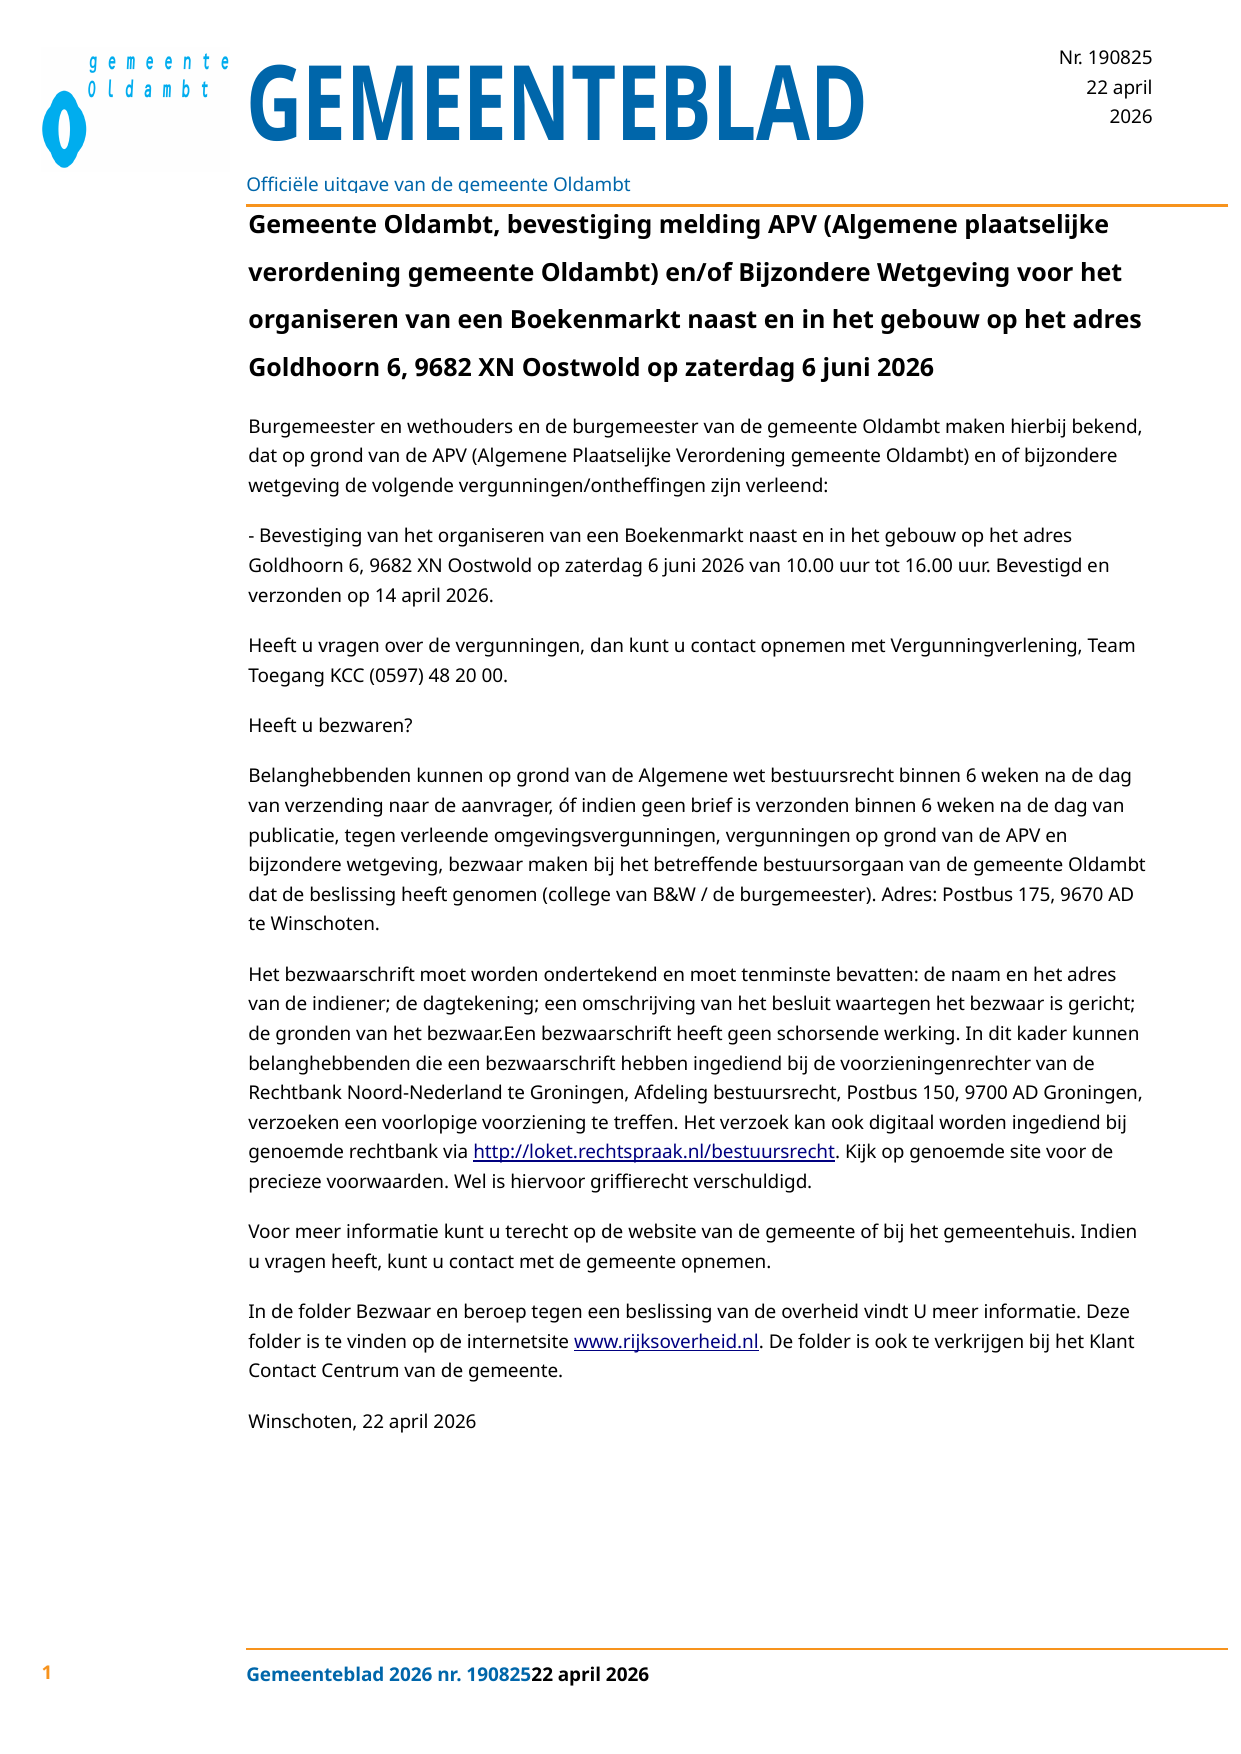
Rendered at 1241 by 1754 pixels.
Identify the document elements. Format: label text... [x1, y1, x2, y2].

text In de folder Bezwaar en beroep tegen een beslissing van de overheid vindt U meer informatie. Deze folder is te vinden op de internetsite www.rijksoverheid.nl. De folder is ook te verkrijgen bij het Klant Contact Centrum van de gemeente. [248, 1298, 1152, 1383]
text Heeft u vragen over de vergunningen, dan kunt u contact opnemen met Vergunningverlening, Team Toegang KCC (0597) 48 20 00. [248, 632, 1152, 688]
text Het bezwaarschrift moet worden ondertekend en moet tenminste bevatten: de naam en het adres van de indiener; de dagtekening; een omschrijving van het besluit waartegen het bezwaar is gericht; de gronden van het bezwaar.Een bezwaarschrift heeft geen schorsende werking. In dit kader kunnen belanghebbenden die een bezwaarschrift hebben ingediend bij de voorzieningenrechter van de Rechtbank Noord-Nederland te Groningen, Afdeling bestuursrecht, Postbus 150, 9700 AD Groningen, verzoeken een voorlopige voorziening te treffen. Het verzoek kan ook digitaal worden ingediend bij genoemde rechtbank via http://loket.rechtspraak.nl/bestuursrecht. Kijk op genoemde site voor de precieze voorwaarden. Wel is hiervoor griffierecht verschuldigd. [248, 961, 1152, 1194]
text Burgemeester en wethouders en de burgemeester van de gemeente Oldambt maken hierbij bekend, dat op grond van de APV (Algemene Plaatselijke Verordening gemeente Oldambt) en of bijzondere wetgeving de volgende vergunningen/ontheffingen zijn verleend: [248, 413, 1152, 498]
text - Bevestiging van het organiseren van een Boekenmarkt naast en in het gebouw op het adres Goldhoorn 6, 9682 XN Oostwold op zaterdag 6 juni 2026 van 10.00 uur tot 16.00 uur. Bevestigd en verzonden op 14 april 2026. [248, 523, 1152, 608]
text Winschoten, 22 april 2026 [248, 1408, 1152, 1434]
text Belanghebbenden kunnen op grond van de Algemene wet bestuursrecht binnen 6 weken na de dag van verzending naar de aanvrager, óf indien geen brief is verzonden binnen 6 weken na de dag van publicatie, tegen verleende omgevingsvergunningen, vergunningen op grond van de APV en bijzondere wetgeving, bezwaar maken bij het betreffende bestuursorgaan van de gemeente Oldambt dat de beslissing heeft genomen (college van B&W / de burgemeester). Adres: Postbus 175, 9670 AD te Winschoten. [248, 763, 1152, 936]
text Gemeente Oldambt, bevestiging melding APV (Algemene plaatselijke verordening gemeente Oldambt) en/of Bijzondere Wetgeving voor het organiseren van een Boekenmarkt naast en in het gebouw op het adres Goldhoorn 6, 9682 XN Oostwold op zaterdag 6 juni 2026 [248, 207, 1152, 384]
picture [41, 47, 231, 172]
text Voor meer informatie kunt u terecht op de website van de gemeente of bij het gemeentehuis. Indien u vragen heeft, kunt u contact met de gemeente opnemen. [248, 1218, 1152, 1274]
text Heeft u bezwaren? [248, 712, 1152, 738]
